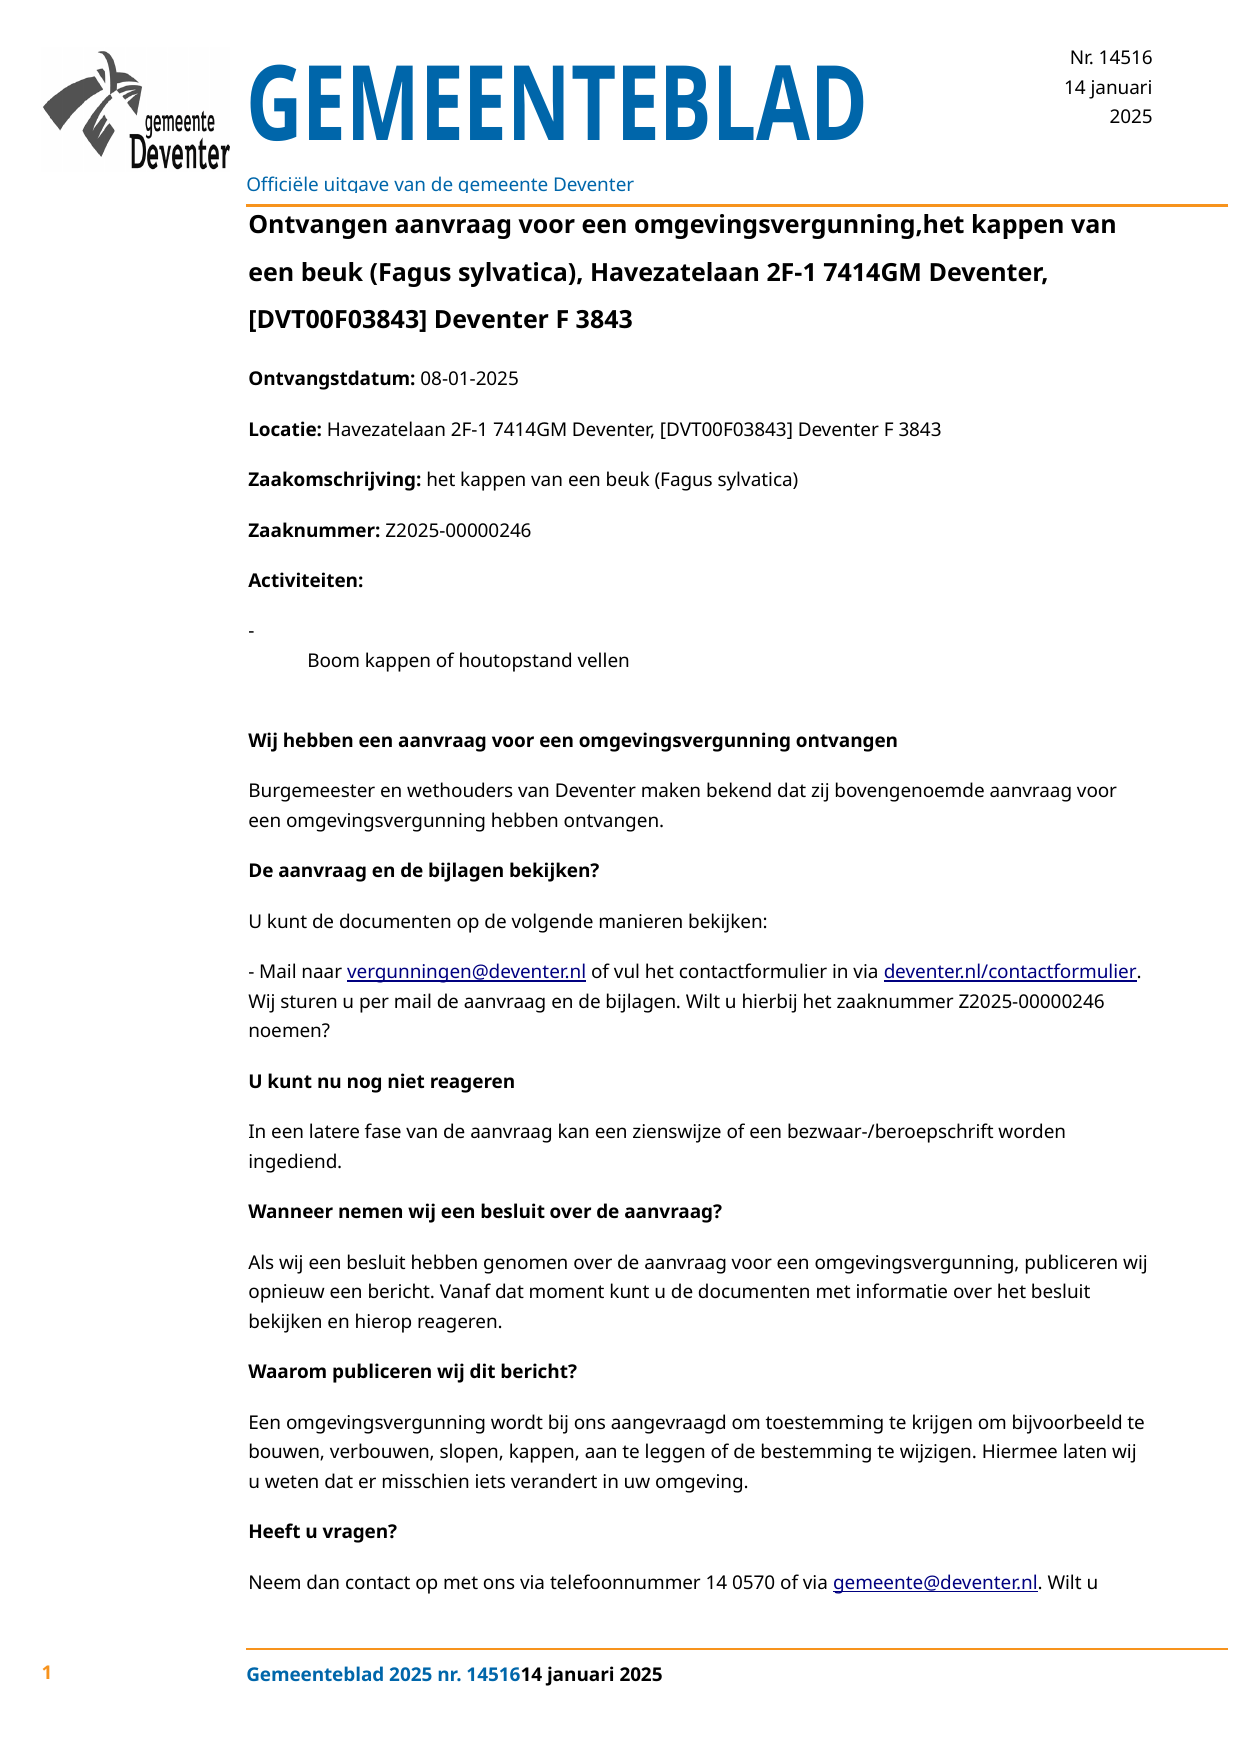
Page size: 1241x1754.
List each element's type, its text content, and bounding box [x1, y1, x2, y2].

text Activiteiten: [248, 567, 1152, 593]
text Burgemeester en wethouders van Deventer maken bekend dat zij bovengenoemde aanvraag voor een omgevingsvergunning hebben ontvangen. [248, 778, 1152, 833]
text Waarom publiceren wij dit bericht? [248, 1358, 1152, 1384]
text - Mail naar vergunningen@deventer.nl of vul het contactformulier in via deventer.nl/contactformulier. Wij sturen u per mail de aanvraag en de bijlagen. Wilt u hierbij het zaaknummer Z2025-00000246 noemen? [248, 958, 1152, 1043]
text Wanneer nemen wij een besluit over de aanvraag? [248, 1198, 1152, 1224]
text U kunt nu nog niet reageren [248, 1068, 1152, 1094]
text Locatie: Havezatelaan 2F-1 7414GM Deventer, [DVT00F03843] Deventer F 3843 [248, 416, 1152, 442]
text Zaakomschrijving: het kappen van een beuk (Fagus sylvatica) [248, 466, 1152, 492]
text Zaaknummer: Z2025-00000246 [248, 517, 1152, 542]
text Als wij een besluit hebben genomen over de aanvraag voor een omgevingsvergunning, publiceren wij opnieuw een bericht. Vanaf dat moment kunt u de documenten met informatie over het besluit bekijken en hierop reageren. [248, 1249, 1152, 1334]
text Een omgevingsvergunning wordt bij ons aangevraagd om toestemming te krijgen om bijvoorbeeld te bouwen, verbouwen, slopen, kappen, aan te leggen of de bestemming te wijzigen. Hiermee laten wij u weten dat er misschien iets verandert in uw omgeving. [248, 1409, 1152, 1494]
picture [41, 47, 231, 172]
text U kunt de documenten op de volgende manieren bekijken: [248, 908, 1152, 934]
text De aanvraag en de bijlagen bekijken? [248, 858, 1152, 883]
text Heeft u vragen? [248, 1518, 1152, 1544]
text Ontvangstdatum: 08-01-2025 [248, 366, 1152, 391]
list Boom kappen of houtopstand vellen [248, 647, 1152, 673]
text In een latere fase van de aanvraag kan een zienswijze of een bezwaar-/beroepschrift worden ingediend. [248, 1118, 1152, 1174]
text Wij hebben een aanvraag voor een omgevingsvergunning ontvangen [248, 727, 1152, 753]
text Ontvangen aanvraag voor een omgevingsvergunning,het kappen van een beuk (Fagus sylvatica), Havezatelaan 2F-1 7414GM Deventer, [DVT00F03843] Deventer F 3843 [248, 207, 1152, 336]
text Neem dan contact op met ons via telefoonnummer 14 0570 of via gemeente@deventer.nl. Wilt u [248, 1569, 1152, 1594]
